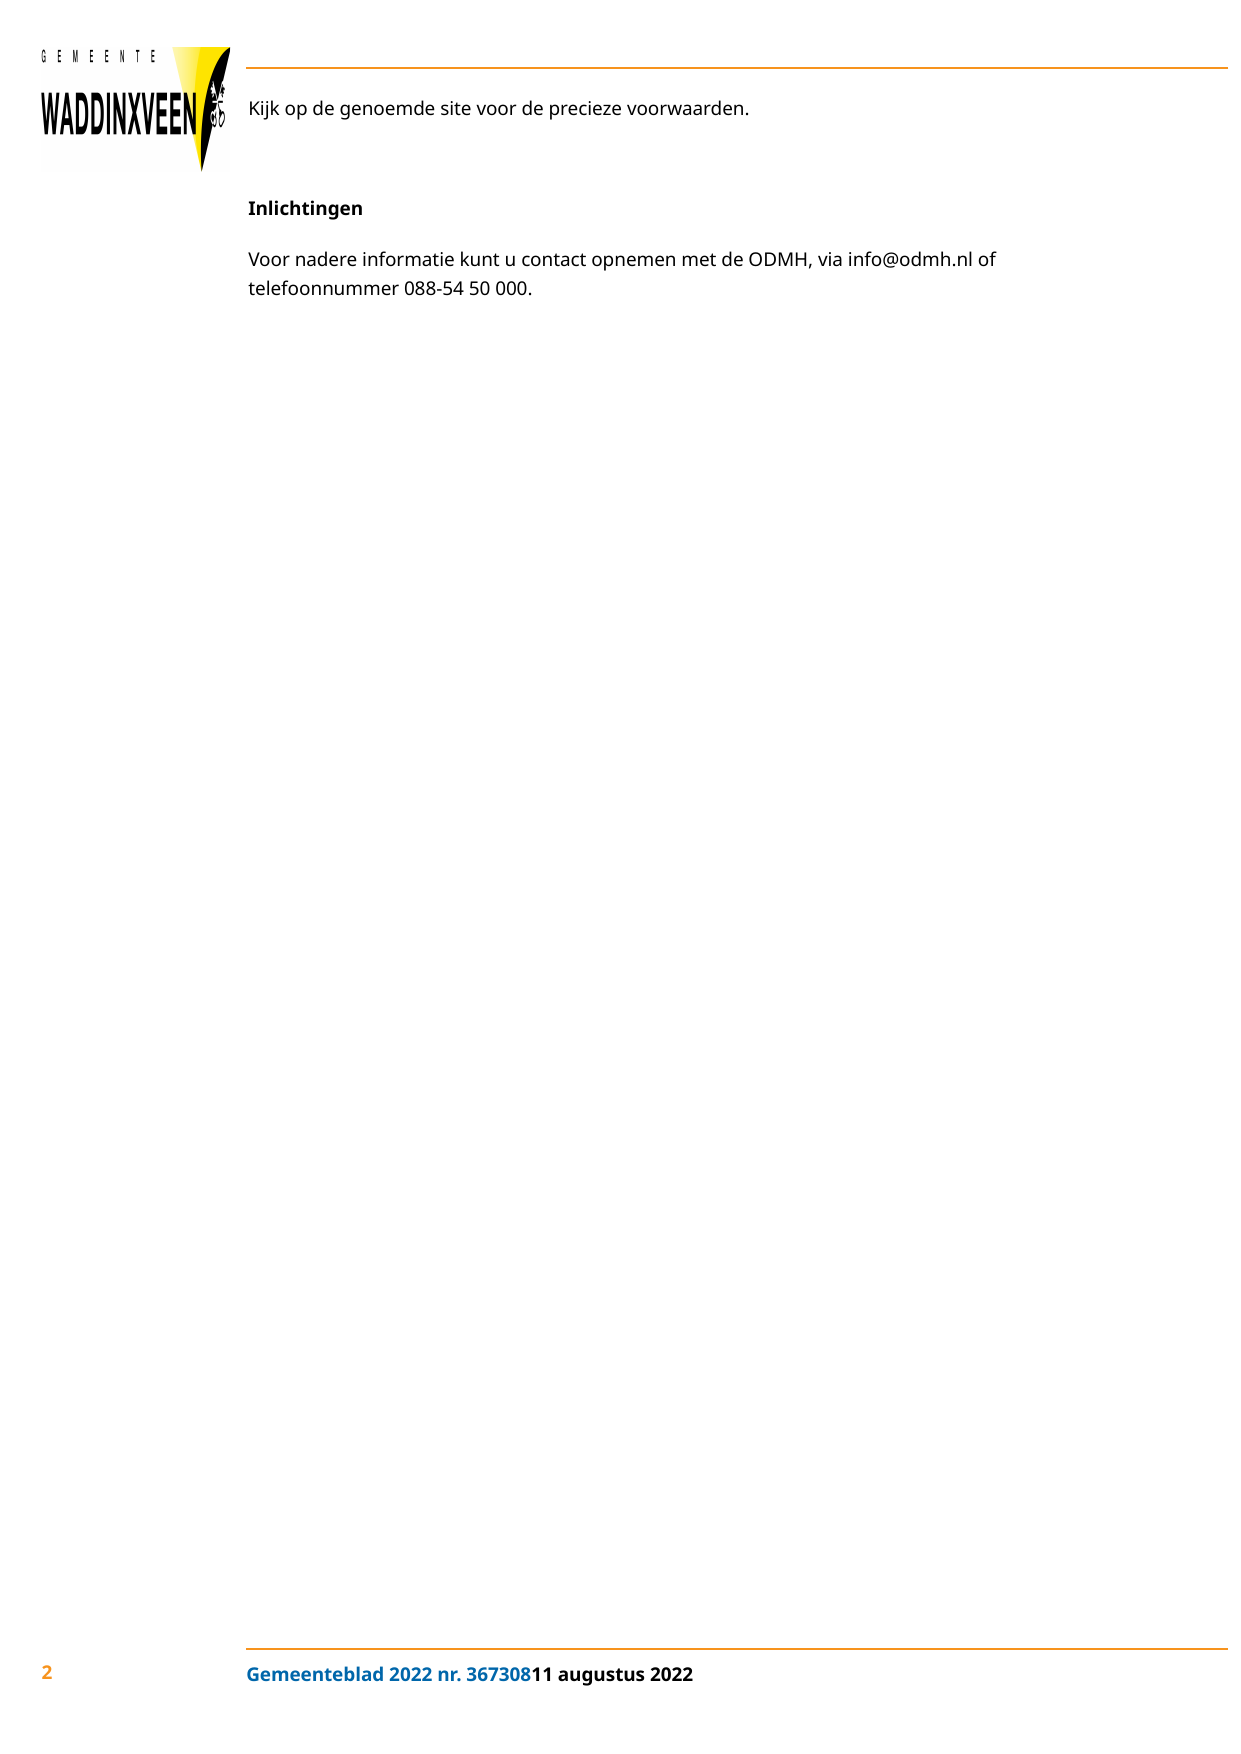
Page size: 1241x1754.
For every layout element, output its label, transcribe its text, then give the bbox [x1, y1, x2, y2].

text Inlichtingen [248, 196, 1152, 221]
text Kijk op de genoemde site voor de precieze voorwaarden. [248, 95, 1152, 121]
text Voor nadere informatie kunt u contact opnemen met de ODMH, via info@odmh.nl of telefoonnummer 088-54 50 000. [248, 246, 1152, 301]
picture [41, 47, 231, 172]
